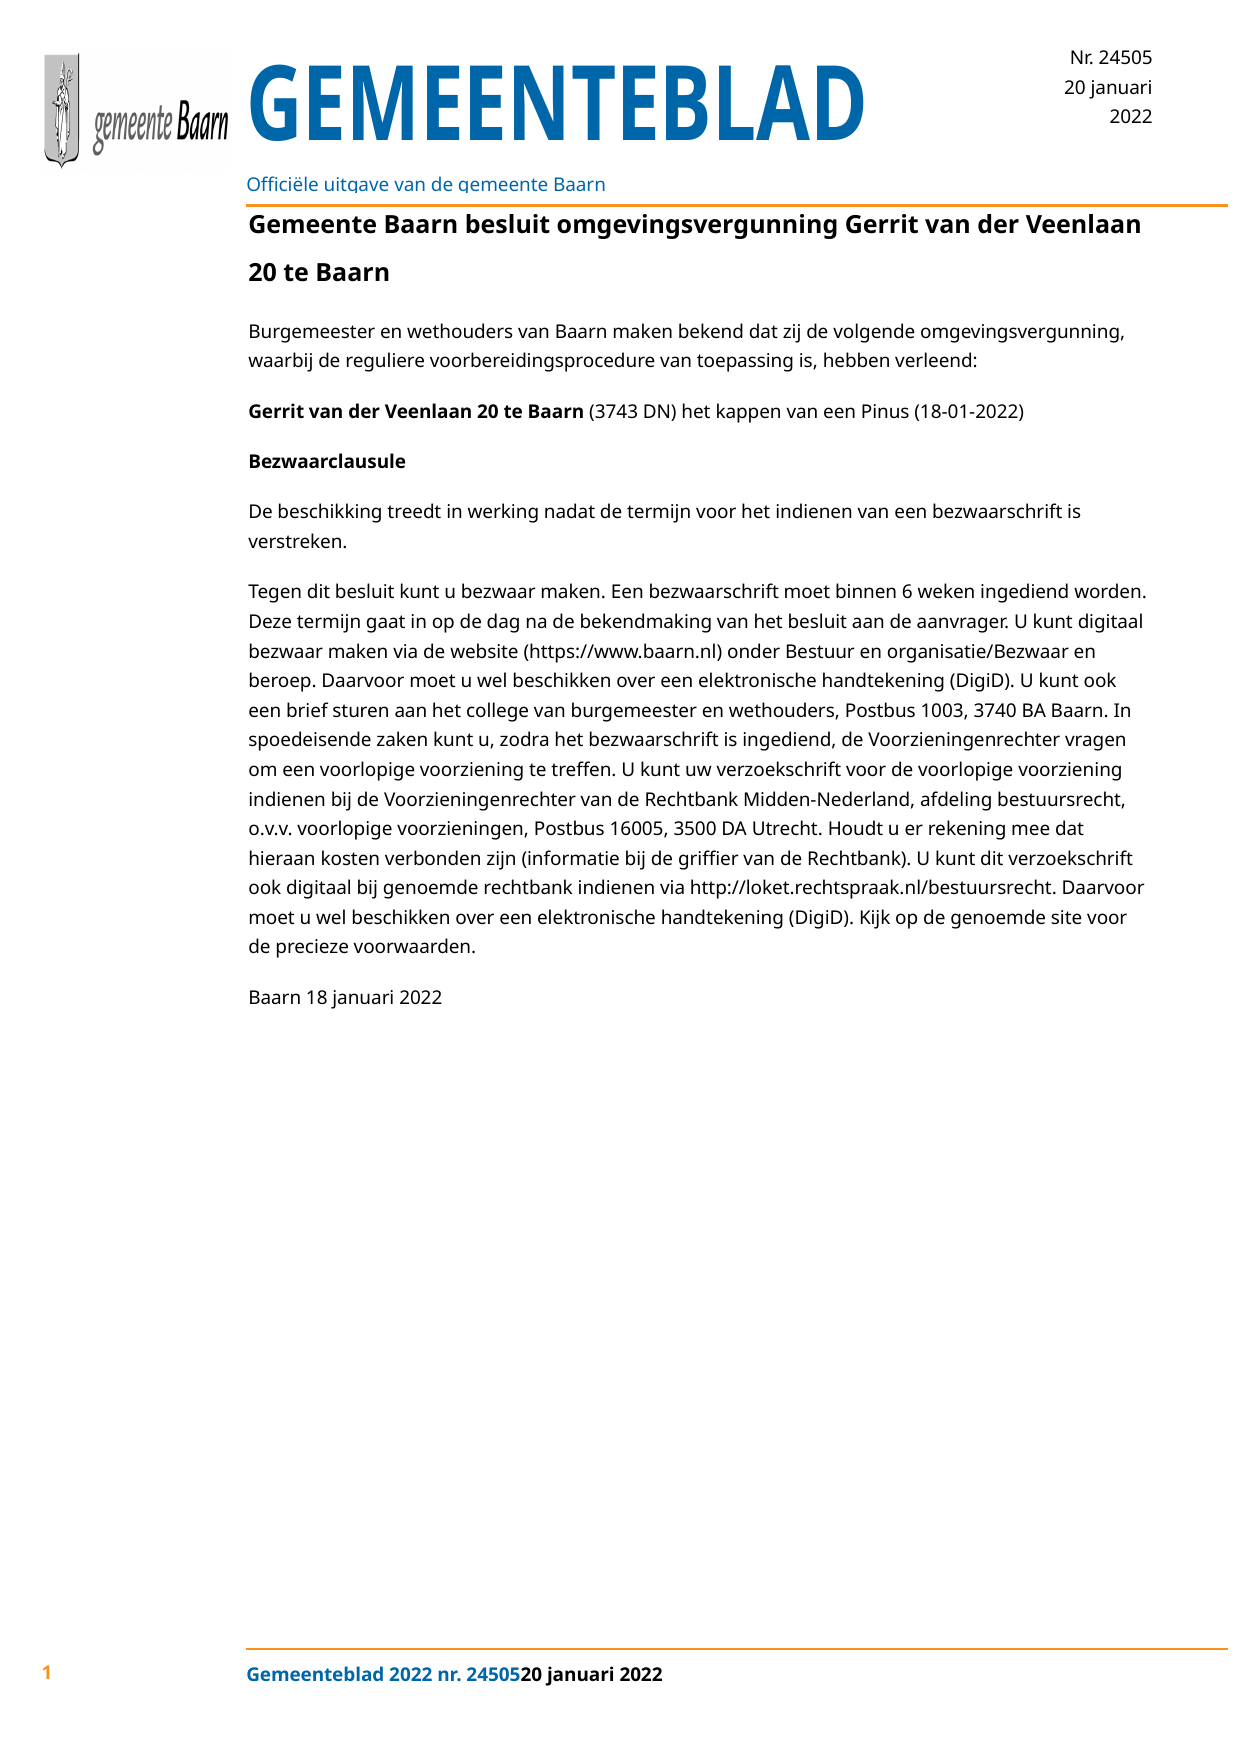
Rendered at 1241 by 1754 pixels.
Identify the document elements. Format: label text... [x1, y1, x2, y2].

text Burgemeester en wethouders van Baarn maken bekend dat zij de volgende omgevingsvergunning, waarbij de reguliere voorbereidingsprocedure van toepassing is, hebben verleend: [248, 318, 1152, 373]
text Gemeente Baarn besluit omgevingsvergunning Gerrit van der Veenlaan 20 te Baarn [248, 207, 1152, 288]
picture [41, 47, 231, 172]
text Bezwaarclausule [248, 448, 1152, 474]
text Tegen dit besluit kunt u bezwaar maken. Een bezwaarschrift moet binnen 6 weken ingediend worden. Deze termijn gaat in op de dag na de bekendmaking van het besluit aan de aanvrager. U kunt digitaal bezwaar maken via de website (https://www.baarn.nl) onder Bestuur en organisatie/Bezwaar en beroep. Daarvoor moet u wel beschikken over een elektronische handtekening (DigiD). U kunt ook een brief sturen aan het college van burgemeester en wethouders, Postbus 1003, 3740 BA Baarn. In spoedeisende zaken kunt u, zodra het bezwaarschrift is ingediend, de Voorzieningenrechter vragen om een voorlopige voorziening te treffen. U kunt uw verzoekschrift voor de voorlopige voorziening indienen bij de Voorzieningenrechter van de Rechtbank Midden-Nederland, afdeling bestuursrecht, o.v.v. voorlopige voorzieningen, Postbus 16005, 3500 DA Utrecht. Houdt u er rekening mee dat hieraan kosten verbonden zijn (informatie bij de griffier van de Rechtbank). U kunt dit verzoekschrift ook digitaal bij genoemde rechtbank indienen via http://loket.rechtspraak.nl/bestuursrecht. Daarvoor moet u wel beschikken over een elektronische handtekening (DigiD). Kijk op de genoemde site voor de precieze voorwaarden. [248, 579, 1152, 959]
text Baarn 18 januari 2022 [248, 984, 1152, 1010]
text Gerrit van der Veenlaan 20 te Baarn (3743 DN) het kappen van een Pinus (18-01-2022) [248, 398, 1152, 424]
text De beschikking treedt in werking nadat de termijn voor het indienen van een bezwaarschrift is verstreken. [248, 499, 1152, 554]
